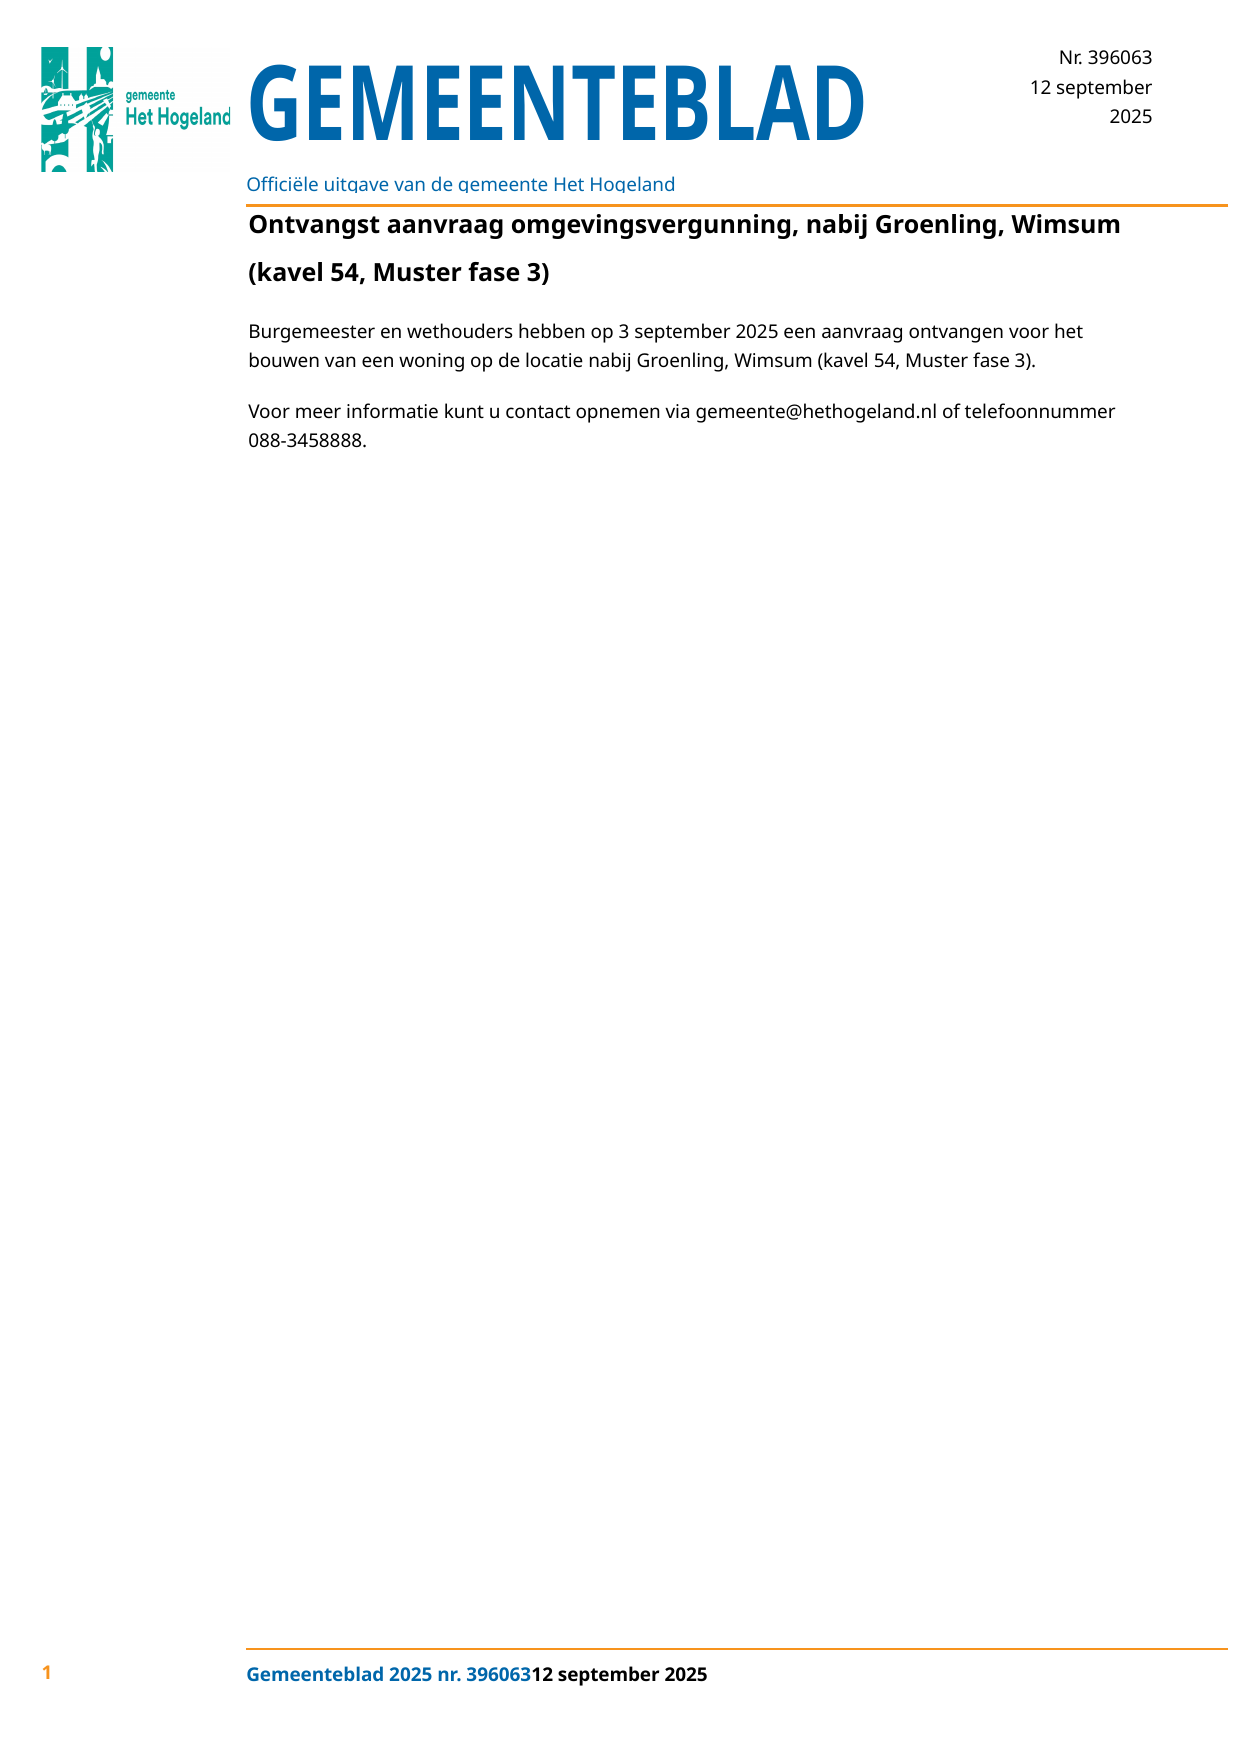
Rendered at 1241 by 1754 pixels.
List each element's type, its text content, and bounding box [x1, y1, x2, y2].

text Voor meer informatie kunt u contact opnemen via gemeente@hethogeland.nl of telefoonnummer 088-3458888. [248, 398, 1152, 453]
text Ontvangst aanvraag omgevingsvergunning, nabij Groenling, Wimsum (kavel 54, Muster fase 3) [248, 207, 1152, 288]
picture [41, 47, 231, 172]
text Burgemeester en wethouders hebben op 3 september 2025 een aanvraag ontvangen voor het bouwen van een woning op de locatie nabij Groenling, Wimsum (kavel 54, Muster fase 3). [248, 318, 1152, 373]
